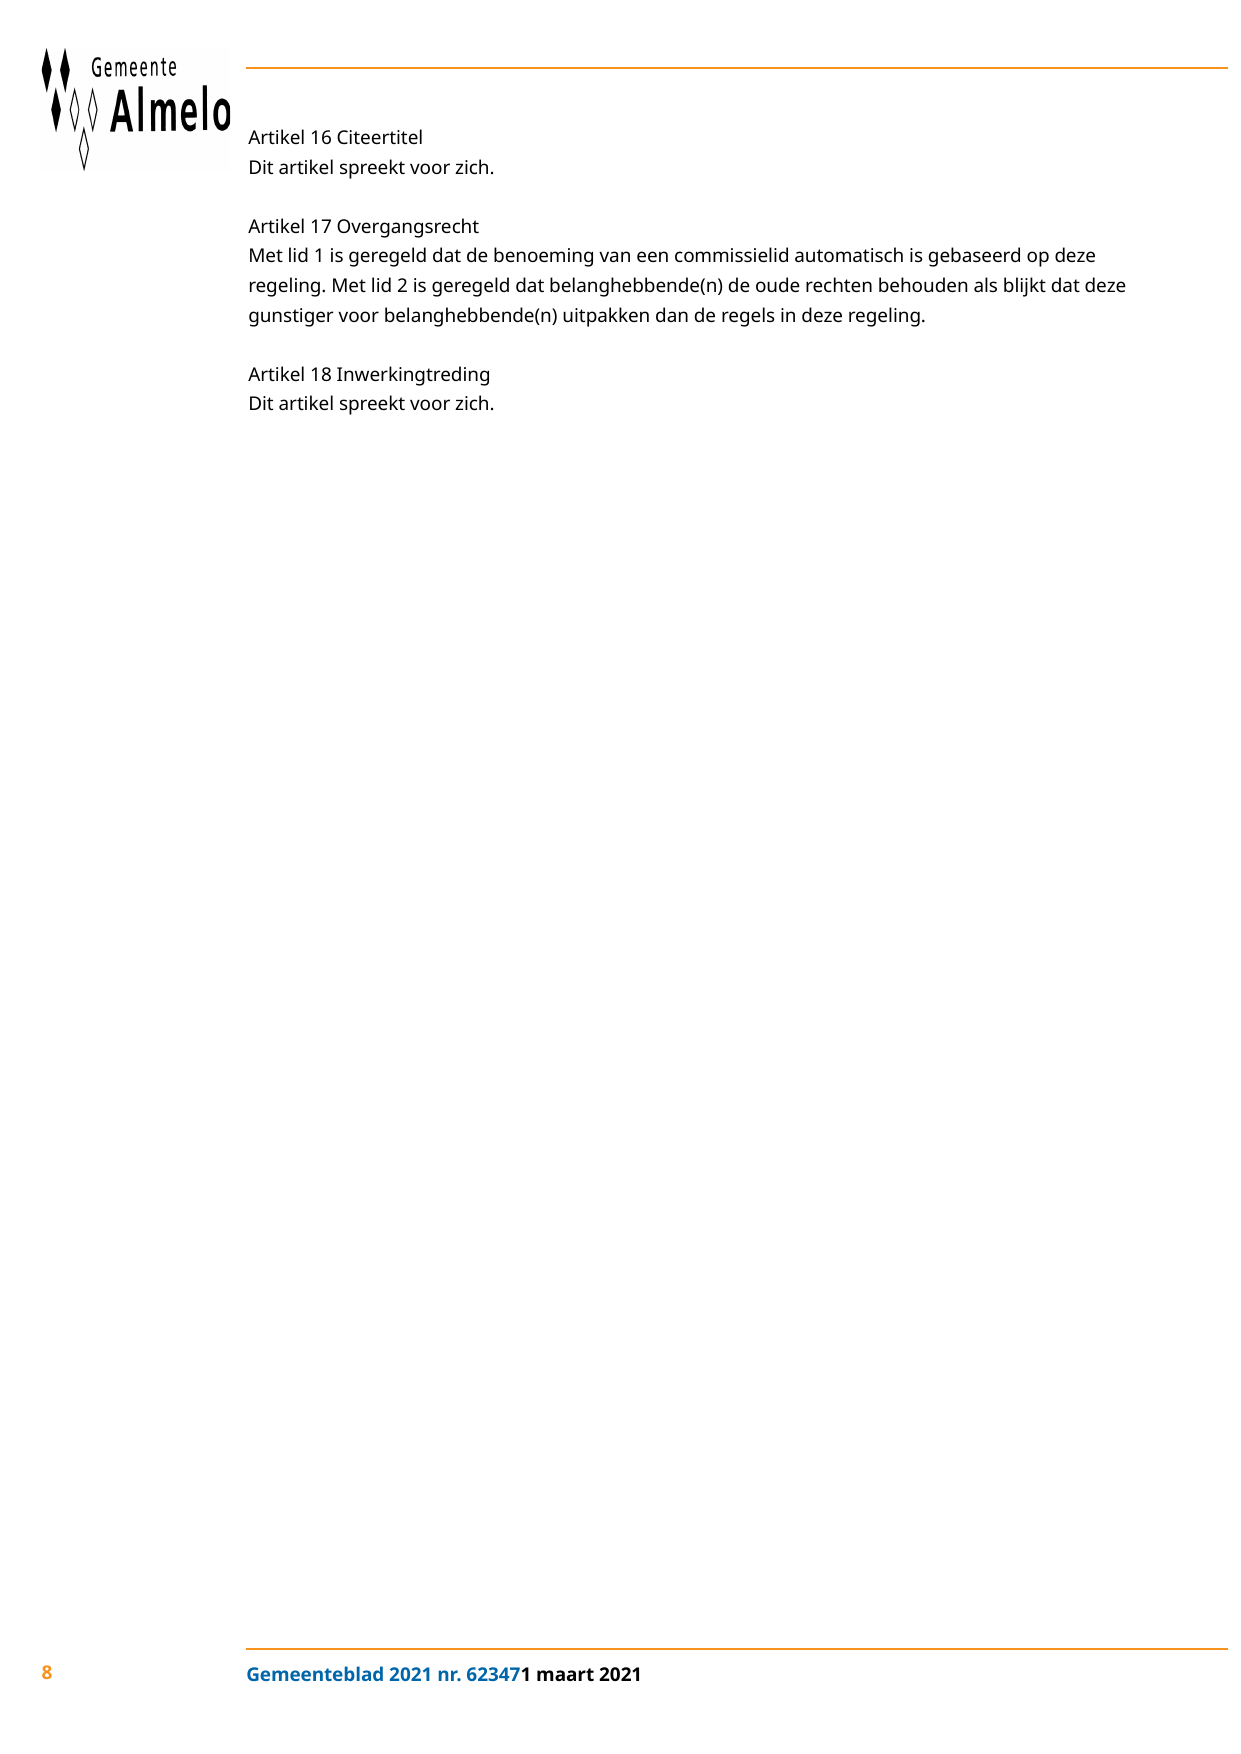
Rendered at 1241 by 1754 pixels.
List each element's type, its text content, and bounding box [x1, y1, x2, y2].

text Artikel 18 Inwerkingtreding [248, 361, 1152, 387]
text Dit artikel spreekt voor zich. [248, 154, 1152, 180]
picture [41, 47, 231, 172]
text Artikel 17 Overgangsrecht [248, 213, 1152, 239]
text Artikel 16 Citeertitel [248, 124, 1152, 150]
text Met lid 1 is geregeld dat de benoeming van een commissielid automatisch is gebaseerd op deze regeling. Met lid 2 is geregeld dat belanghebbende(n) de oude rechten behouden als blijkt dat deze gunstiger voor belanghebbende(n) uitpakken dan de regels in deze regeling. [248, 243, 1152, 328]
text Dit artikel spreekt voor zich. [248, 391, 1152, 416]
